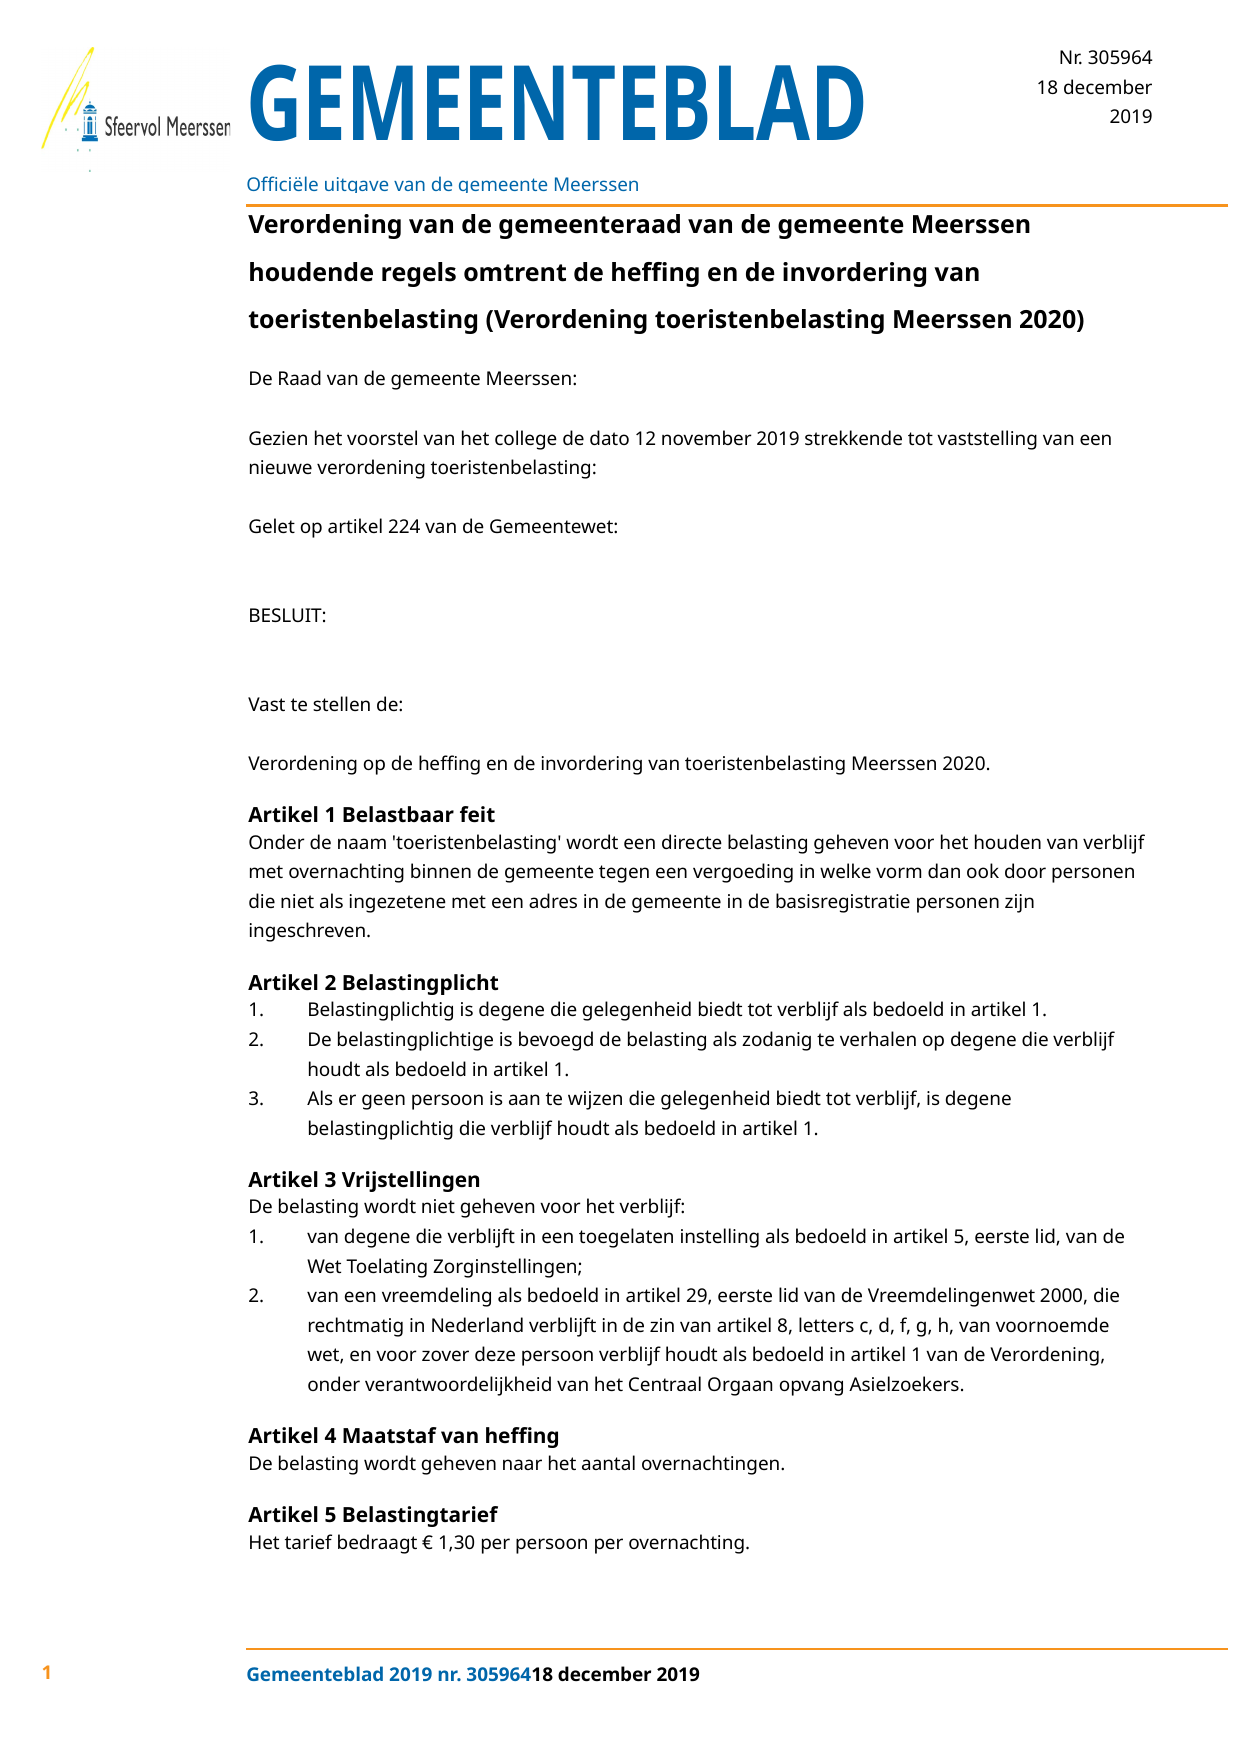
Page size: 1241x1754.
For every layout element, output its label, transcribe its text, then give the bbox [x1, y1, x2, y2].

text Artikel 5 Belastingtarief [248, 1501, 1152, 1529]
text Artikel 1 Belastbaar feit [248, 801, 1152, 829]
list Belastingplichtig is degene die gelegenheid biedt tot verblijf als bedoeld in artikel 1. [248, 997, 1152, 1022]
text Vast te stellen de: [248, 691, 1152, 717]
text Artikel 3 Vrijstellingen [248, 1165, 1152, 1194]
text Verordening op de heffing en de invordering van toeristenbelasting Meerssen 2020. [248, 750, 1152, 776]
text Verordening van de gemeenteraad van de gemeente Meerssen houdende regels omtrent de heffing en de invordering van toeristenbelasting (Verordening toeristenbelasting Meerssen 2020) [248, 207, 1152, 336]
picture [41, 47, 231, 172]
list Als er geen persoon is aan te wijzen die gelegenheid biedt tot verblijf, is degene belastingplichtig die verblijf houdt als bedoeld in artikel 1. [248, 1085, 1152, 1141]
text BESLUIT: [248, 602, 1152, 628]
list van een vreemdeling als bedoeld in artikel 29, eerste lid van de Vreemdelingenwet 2000, die rechtmatig in Nederland verblijft in de zin van artikel 8, letters c, d, f, g, h, van voornoemde wet, en voor zover deze persoon verblijf houdt als bedoeld in artikel 1 van de Verordening, onder verantwoordelijkheid van het Centraal Orgaan opvang Asielzoekers. [248, 1282, 1152, 1397]
text Het tarief bedraagt € 1,30 per persoon per overnachting. [248, 1529, 1152, 1555]
text Onder de naam 'toeristenbelasting' wordt een directe belasting geheven voor het houden van verblijf met overnachting binnen de gemeente tegen een vergoeding in welke vorm dan ook door personen die niet als ingezetene met een adres in de gemeente in de basisregistratie personen zijn ingeschreven. [248, 829, 1152, 943]
text Gezien het voorstel van het college de dato 12 november 2019 strekkende tot vaststelling van een nieuwe verordening toeristenbelasting: [248, 425, 1152, 480]
text Artikel 4 Maatstaf van heffing [248, 1422, 1152, 1450]
text De belasting wordt niet geheven voor het verblijf: [248, 1194, 1152, 1219]
text Artikel 2 Belastingplicht [248, 968, 1152, 997]
list van degene die verblijft in een toegelaten instelling als bedoeld in artikel 5, eerste lid, van de Wet Toelating Zorginstellingen; [248, 1223, 1152, 1279]
list De belastingplichtige is bevoegd de belasting als zodanig te verhalen op degene die verblijf houdt als bedoeld in artikel 1. [248, 1026, 1152, 1081]
text De belasting wordt geheven naar het aantal overnachtingen. [248, 1450, 1152, 1476]
text Gelet op artikel 224 van de Gemeentewet: [248, 513, 1152, 539]
text De Raad van de gemeente Meerssen: [248, 366, 1152, 391]
